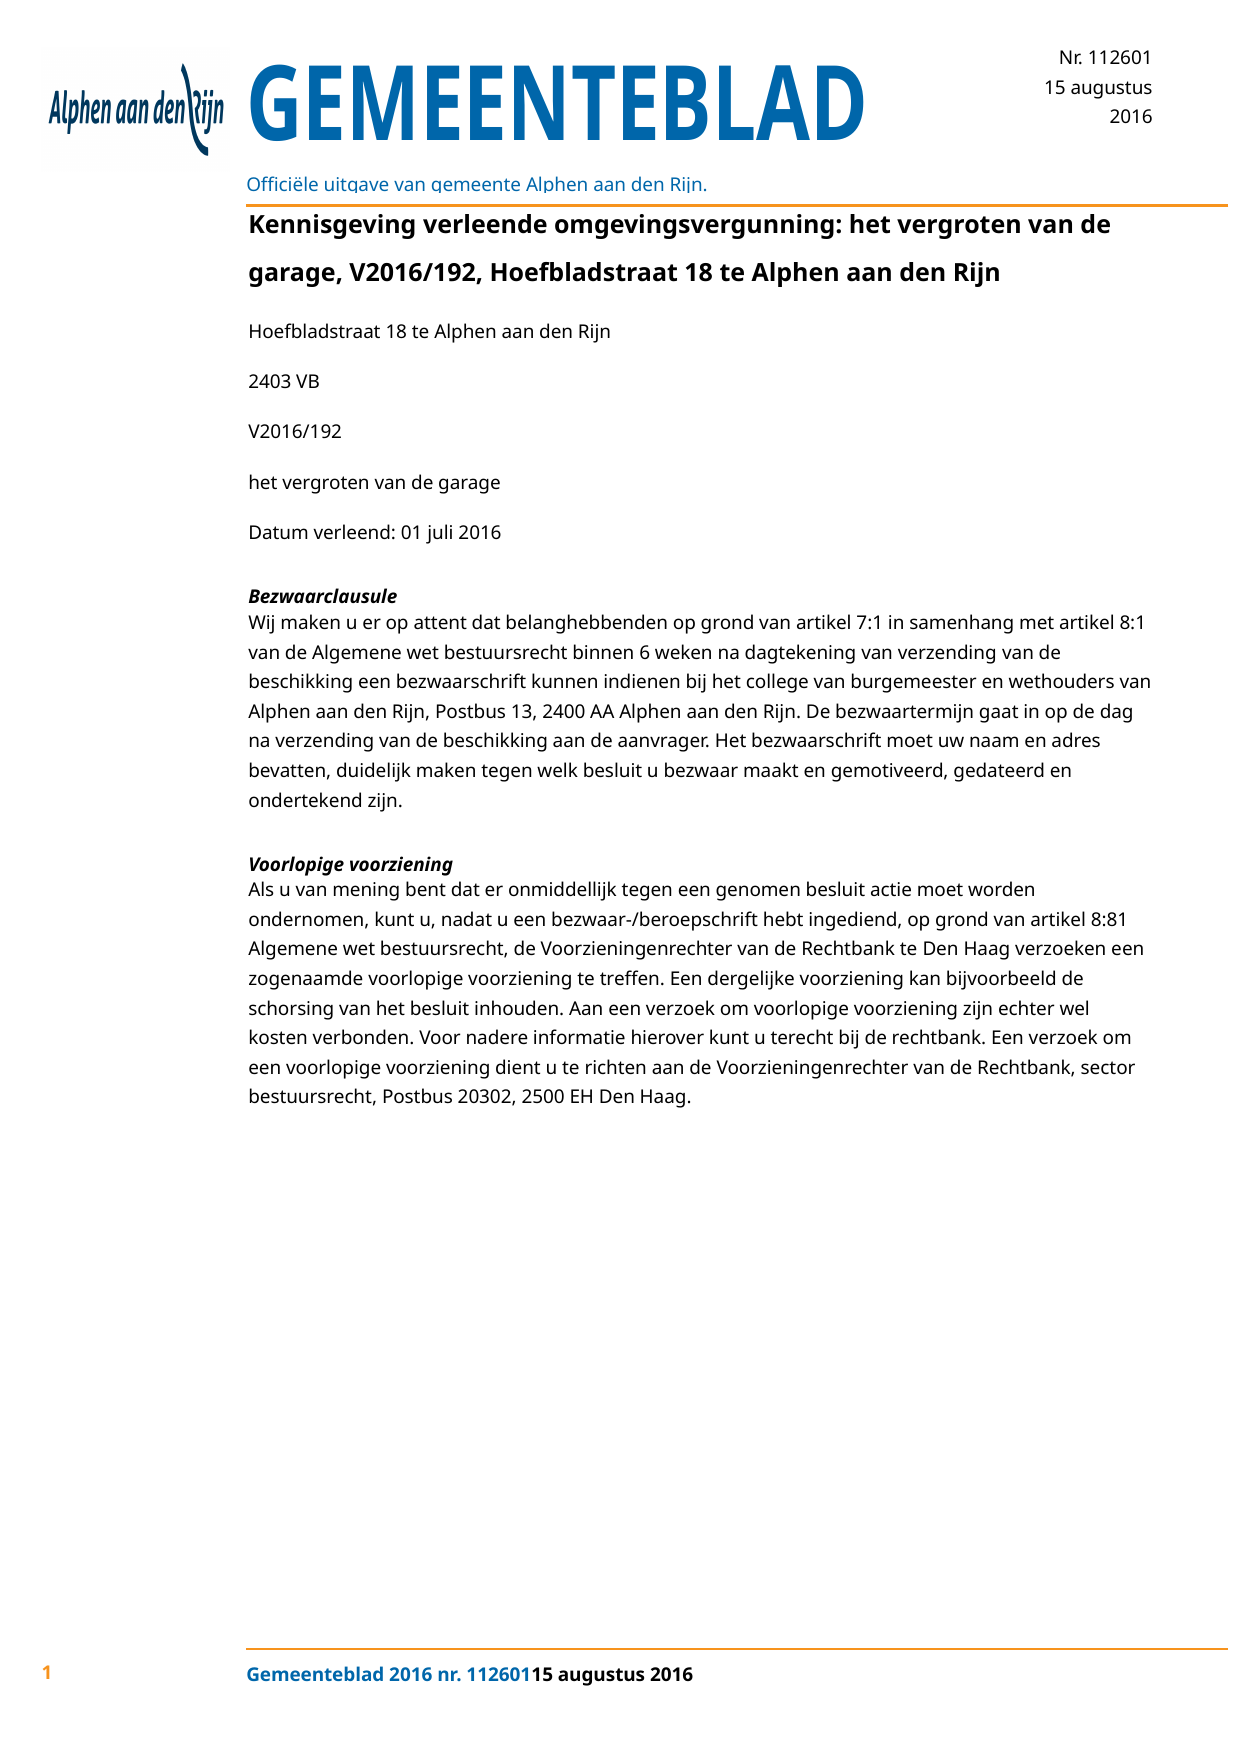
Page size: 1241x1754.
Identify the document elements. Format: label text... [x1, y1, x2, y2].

text Voorlopige voorziening [248, 851, 1152, 876]
text Wij maken u er op attent dat belanghebbenden op grond van artikel 7:1 in samenhang met artikel 8:1 van de Algemene wet bestuursrecht binnen 6 weken na dagtekening van verzending van de beschikking een bezwaarschrift kunnen indienen bij het college van burgemeester en wethouders van Alphen aan den Rijn, Postbus 13, 2400 AA Alphen aan den Rijn. De bezwaartermijn gaat in op de dag na verzending van de beschikking aan de aanvrager. Het bezwaarschrift moet uw naam en adres bevatten, duidelijk maken tegen welk besluit u bezwaar maakt en gemotiveerd, gedateerd en ondertekend zijn. [248, 609, 1152, 812]
text het vergroten van de garage [248, 469, 1152, 495]
picture [41, 47, 231, 172]
text V2016/192 [248, 419, 1152, 444]
text Als u van mening bent dat er onmiddellijk tegen een genomen besluit actie moet worden ondernomen, kunt u, nadat u een bezwaar-/beroepschrift hebt ingediend, op grond van artikel 8:81 Algemene wet bestuursrecht, de Voorzieningenrechter van de Rechtbank te Den Haag verzoeken een zogenaamde voorlopige voorziening te treffen. Een dergelijke voorziening kan bijvoorbeeld de schorsing van het besluit inhouden. Aan een verzoek om voorlopige voorziening zijn echter wel kosten verbonden. Voor nadere informatie hierover kunt u terecht bij de rechtbank. Een verzoek om een voorlopige voorziening dient u te richten aan de Voorzieningenrechter van de Rechtbank, sector bestuursrecht, Postbus 20302, 2500 EH Den Haag. [248, 876, 1152, 1109]
text 2403 VB [248, 368, 1152, 394]
text Hoefbladstraat 18 te Alphen aan den Rijn [248, 318, 1152, 344]
text Bezwaarclausule [248, 583, 1152, 609]
text Datum verleend: 01 juli 2016 [248, 519, 1152, 545]
text Kennisgeving verleende omgevingsvergunning: het vergroten van de garage, V2016/192, Hoefbladstraat 18 te Alphen aan den Rijn [248, 207, 1152, 288]
